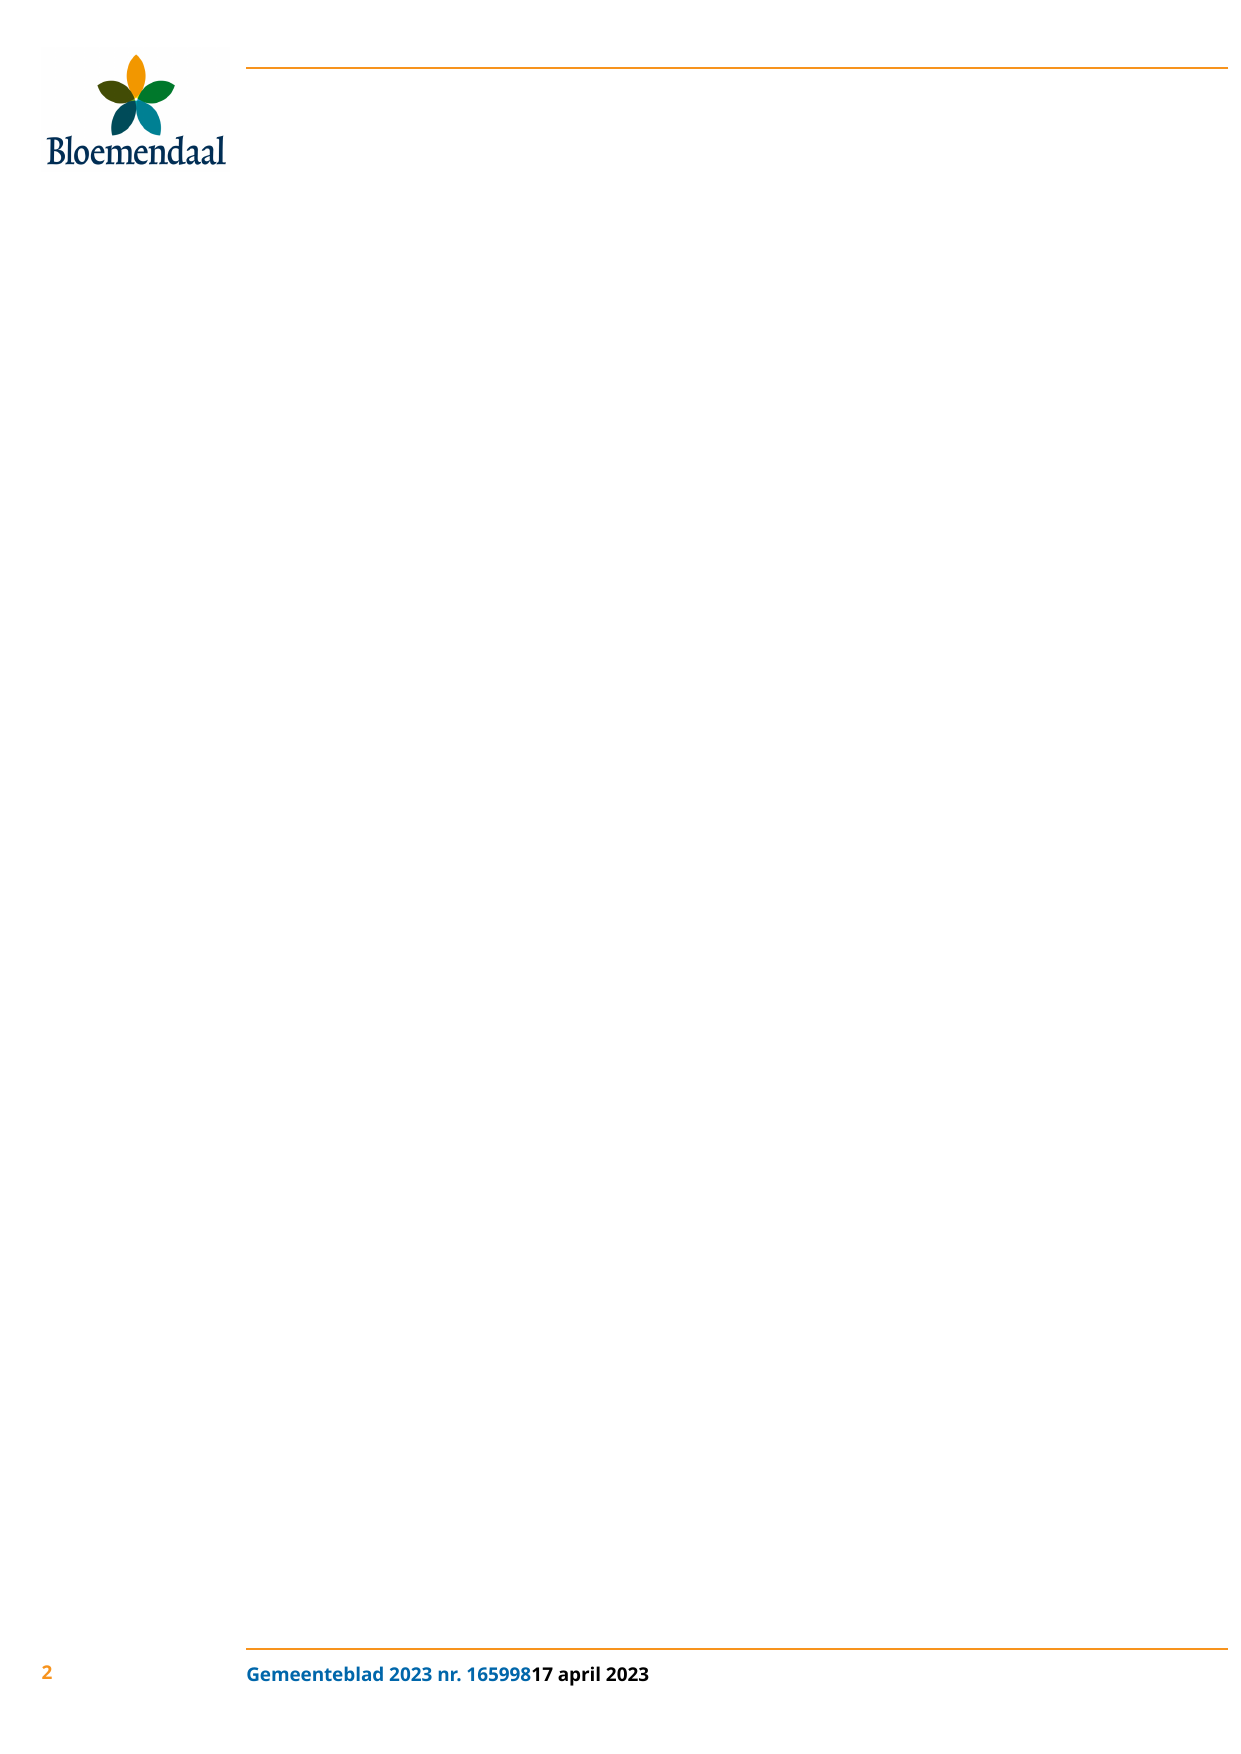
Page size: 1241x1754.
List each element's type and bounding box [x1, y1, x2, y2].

picture [41, 47, 231, 172]
